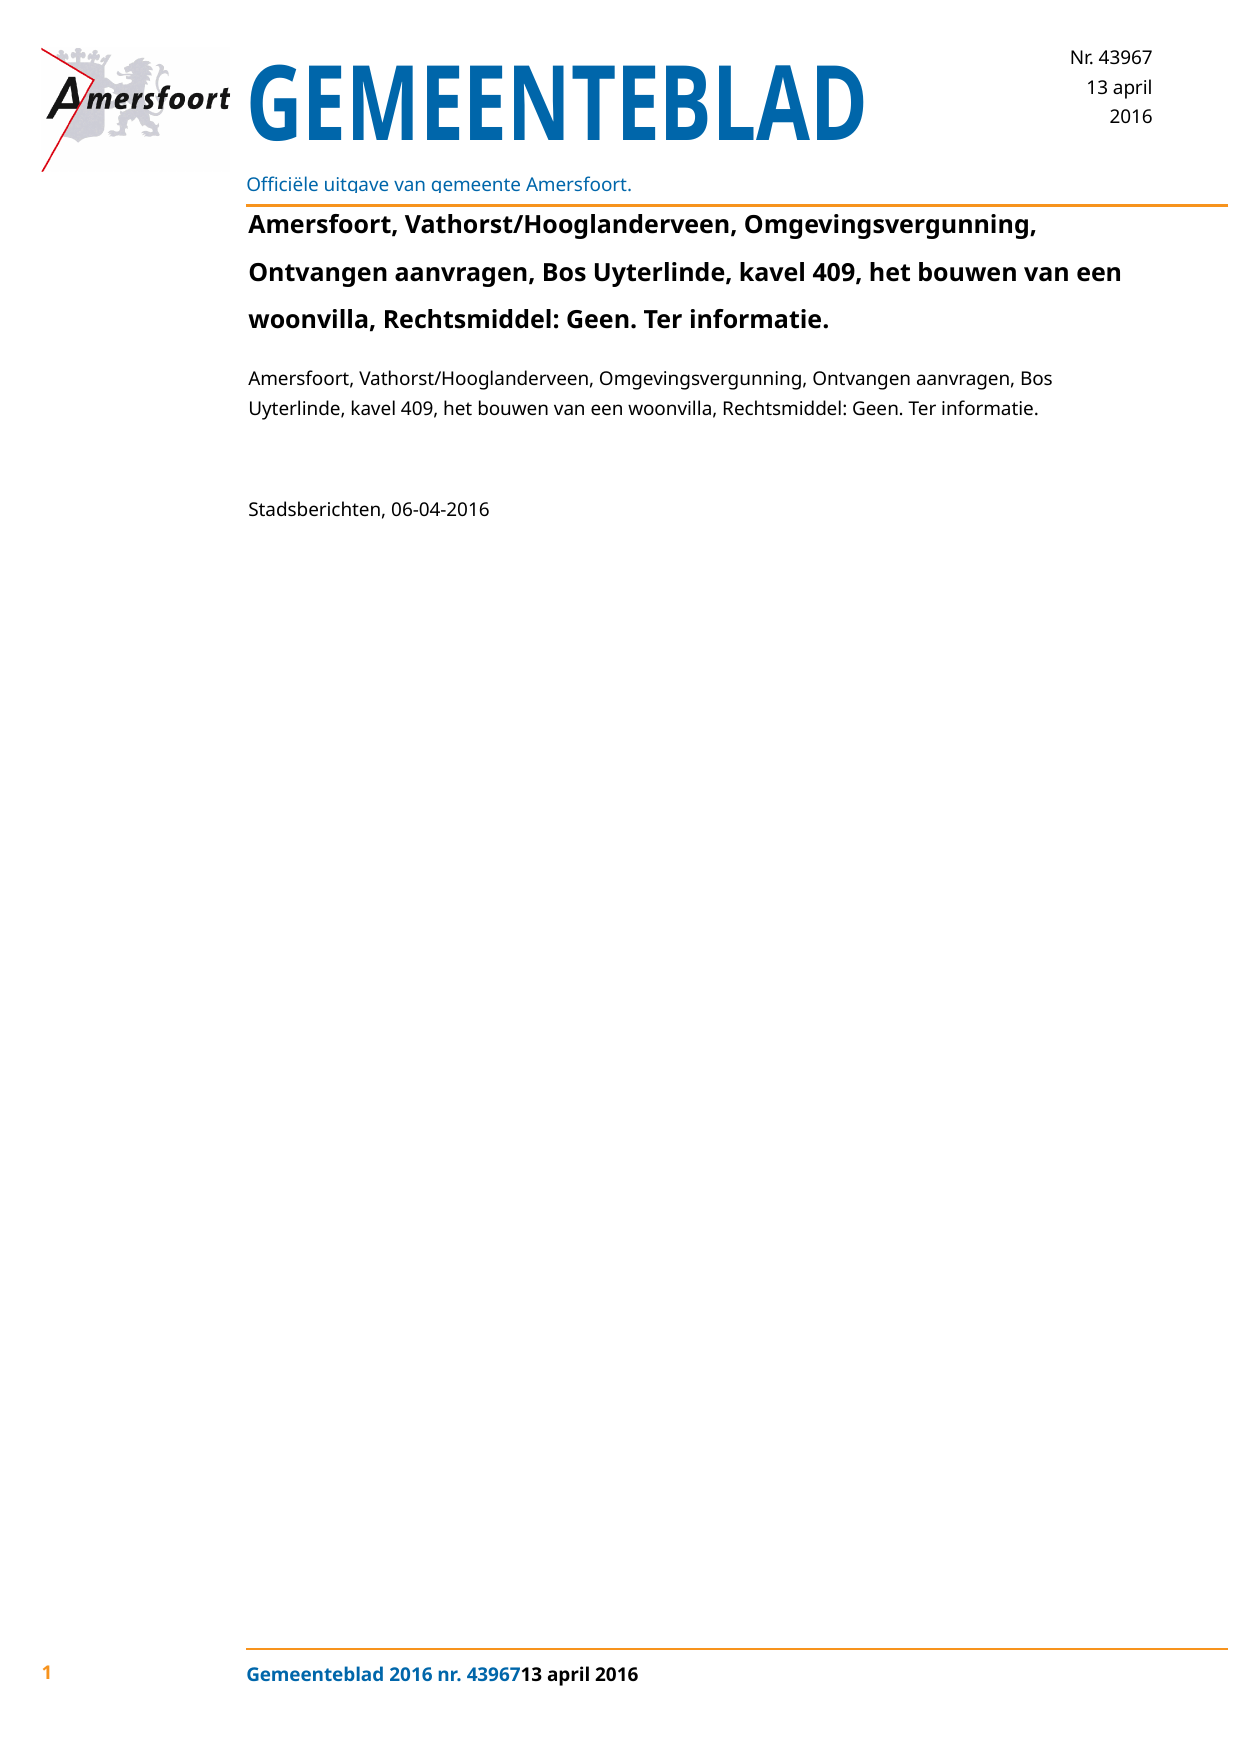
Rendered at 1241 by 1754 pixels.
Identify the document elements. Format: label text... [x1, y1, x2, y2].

text Amersfoort, Vathorst/Hooglanderveen, Omgevingsvergunning, Ontvangen aanvragen, Bos Uyterlinde, kavel 409, het bouwen van een woonvilla, Rechtsmiddel: Geen. Ter informatie. [248, 366, 1152, 421]
text Amersfoort, Vathorst/Hooglanderveen, Omgevingsvergunning, Ontvangen aanvragen, Bos Uyterlinde, kavel 409, het bouwen van een woonvilla, Rechtsmiddel: Geen. Ter informatie. [248, 207, 1152, 336]
text Stadsberichten, 06-04-2016 [248, 496, 1152, 522]
picture [41, 47, 231, 172]
